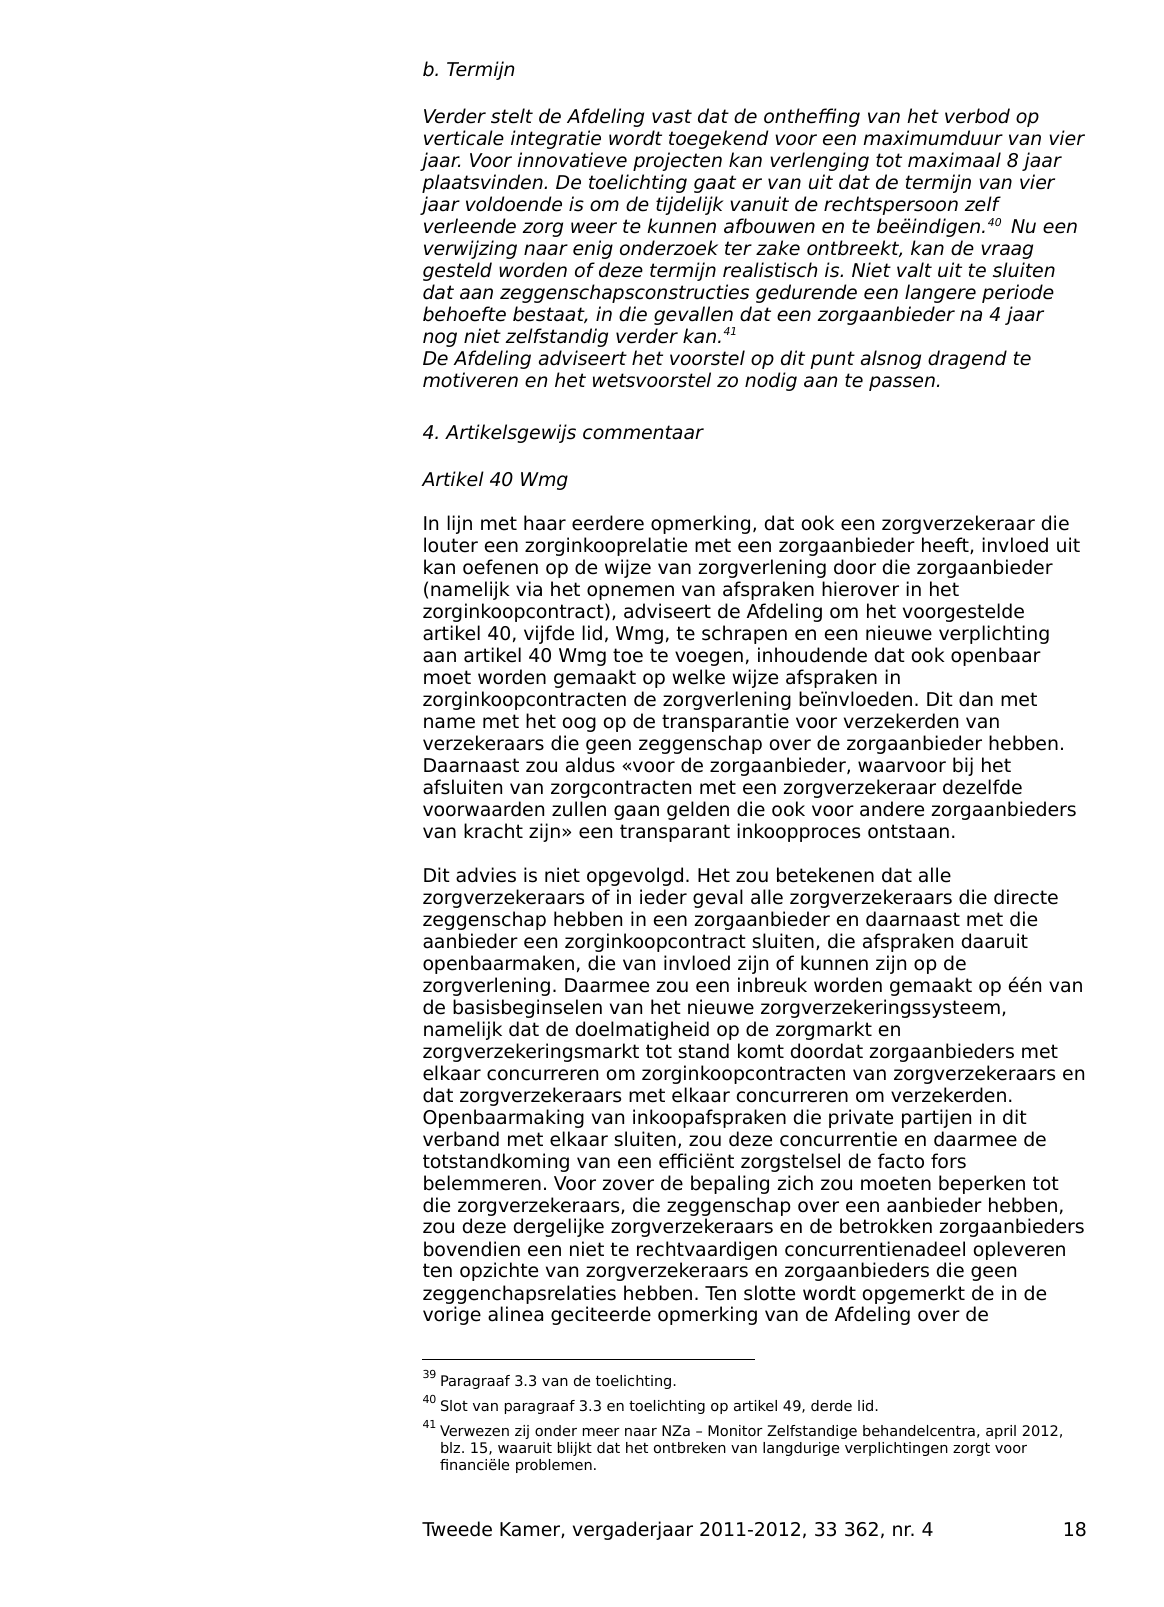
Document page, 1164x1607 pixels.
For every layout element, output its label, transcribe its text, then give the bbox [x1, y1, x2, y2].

subtitle b. Termijn [422, 59, 1087, 81]
text Dit advies is niet opgevolgd. Het zou betekenen dat alle zorgverzekeraars of in ieder geval alle zorgverzekeraars die directe zeggenschap hebben in een zorgaanbieder en daarnaast met die aanbieder een zorginkoopcontract sluiten, die afspraken daaruit openbaarmaken, die van invloed zijn of kunnen zijn op de zorgverlening. Daarmee zou een inbreuk worden gemaakt op één van de basisbeginselen van het nieuwe zorgverzekeringssysteem, namelijk dat de doelmatigheid op de zorgmarkt en zorgverzekeringsmarkt tot stand komt doordat zorgaanbieders met elkaar concurreren om zorginkoopcontracten van zorgverzekeraars en dat zorgverzekeraars met elkaar concurreren om verzekerden. Openbaarmaking van inkoopafspraken die private partijen in dit verband met elkaar sluiten, zou deze concurrentie en daarmee de totstandkoming van een efficiënt zorgstelsel de facto fors belemmeren. Voor zover de bepaling zich zou moeten beperken tot die zorgverzekeraars, die zeggenschap over een aanbieder hebben, zou deze dergelijke zorgverzekeraars en de betrokken zorgaanbieders bovendien een niet te rechtvaardigen concurrentienadeel opleveren ten opzichte van zorgverzekeraars en zorgaanbieders die geen zeggenchapsrelaties hebben. Ten slotte wordt opgemerkt de in de vorige alinea geciteerde opmerking van de Afdeling over de [422, 865, 1087, 1326]
text De Afdeling adviseert het voorstel op dit punt alsnog dragend te motiveren en het wetsvoorstel zo nodig aan te passen. [422, 348, 1087, 392]
subtitle 4. Artikelsgewijs commentaar [422, 422, 1087, 444]
text Verwezen zij onder meer naar NZa – Monitor Zelfstandige behandelcentra, april 2012, blz. 15, waaruit blijkt dat het ontbreken van langdurige verplichtingen zorgt voor financiële problemen. [422, 1418, 1087, 1474]
text Slot van paragraaf 3.3 en toelichting op artikel 49, derde lid. [422, 1393, 1087, 1416]
subtitle Artikel 40 Wmg [422, 469, 1087, 491]
text Verder stelt de Afdeling vast dat de ontheffing van het verbod op verticale integratie wordt toegekend voor een maximumduur van vier jaar. Voor innovatieve projecten kan verlenging tot maximaal 8 jaar plaatsvinden. De toelichting gaat er van uit dat de termijn van vier jaar voldoende is om de tijdelijk vanuit de rechtspersoon zelf verleende zorg weer te kunnen afbouwen en te beëindigen. Nu een verwijzing naar enig onderzoek ter zake ontbreekt, kan de vraag gesteld worden of deze termijn realistisch is. Niet valt uit te sluiten dat aan zeggenschapsconstructies gedurende een langere periode behoefte bestaat, in die gevallen dat een zorgaanbieder na 4 jaar nog niet zelfstandig verder kan. [422, 106, 1087, 348]
text Paragraaf 3.3 van de toelichting. [422, 1368, 1087, 1391]
text In lijn met haar eerdere opmerking, dat ook een zorgverzekeraar die louter een zorginkooprelatie met een zorgaanbieder heeft, invloed uit kan oefenen op de wijze van zorgverlening door die zorgaanbieder (namelijk via het opnemen van afspraken hierover in het zorginkoopcontract), adviseert de Afdeling om het voorgestelde artikel 40, vijfde lid, Wmg, te schrapen en een nieuwe verplichting aan artikel 40 Wmg toe te voegen, inhoudende dat ook openbaar moet worden gemaakt op welke wijze afspraken in zorginkoopcontracten de zorgverlening beïnvloeden. Dit dan met name met het oog op de transparantie voor verzekerden van verzekeraars die geen zeggenschap over de zorgaanbieder hebben. Daarnaast zou aldus «voor de zorgaanbieder, waarvoor bij het afsluiten van zorgcontracten met een zorgverzekeraar dezelfde voorwaarden zullen gaan gelden die ook voor andere zorgaanbieders van kracht zijn» een transparant inkoopproces ontstaan. [422, 513, 1087, 843]
